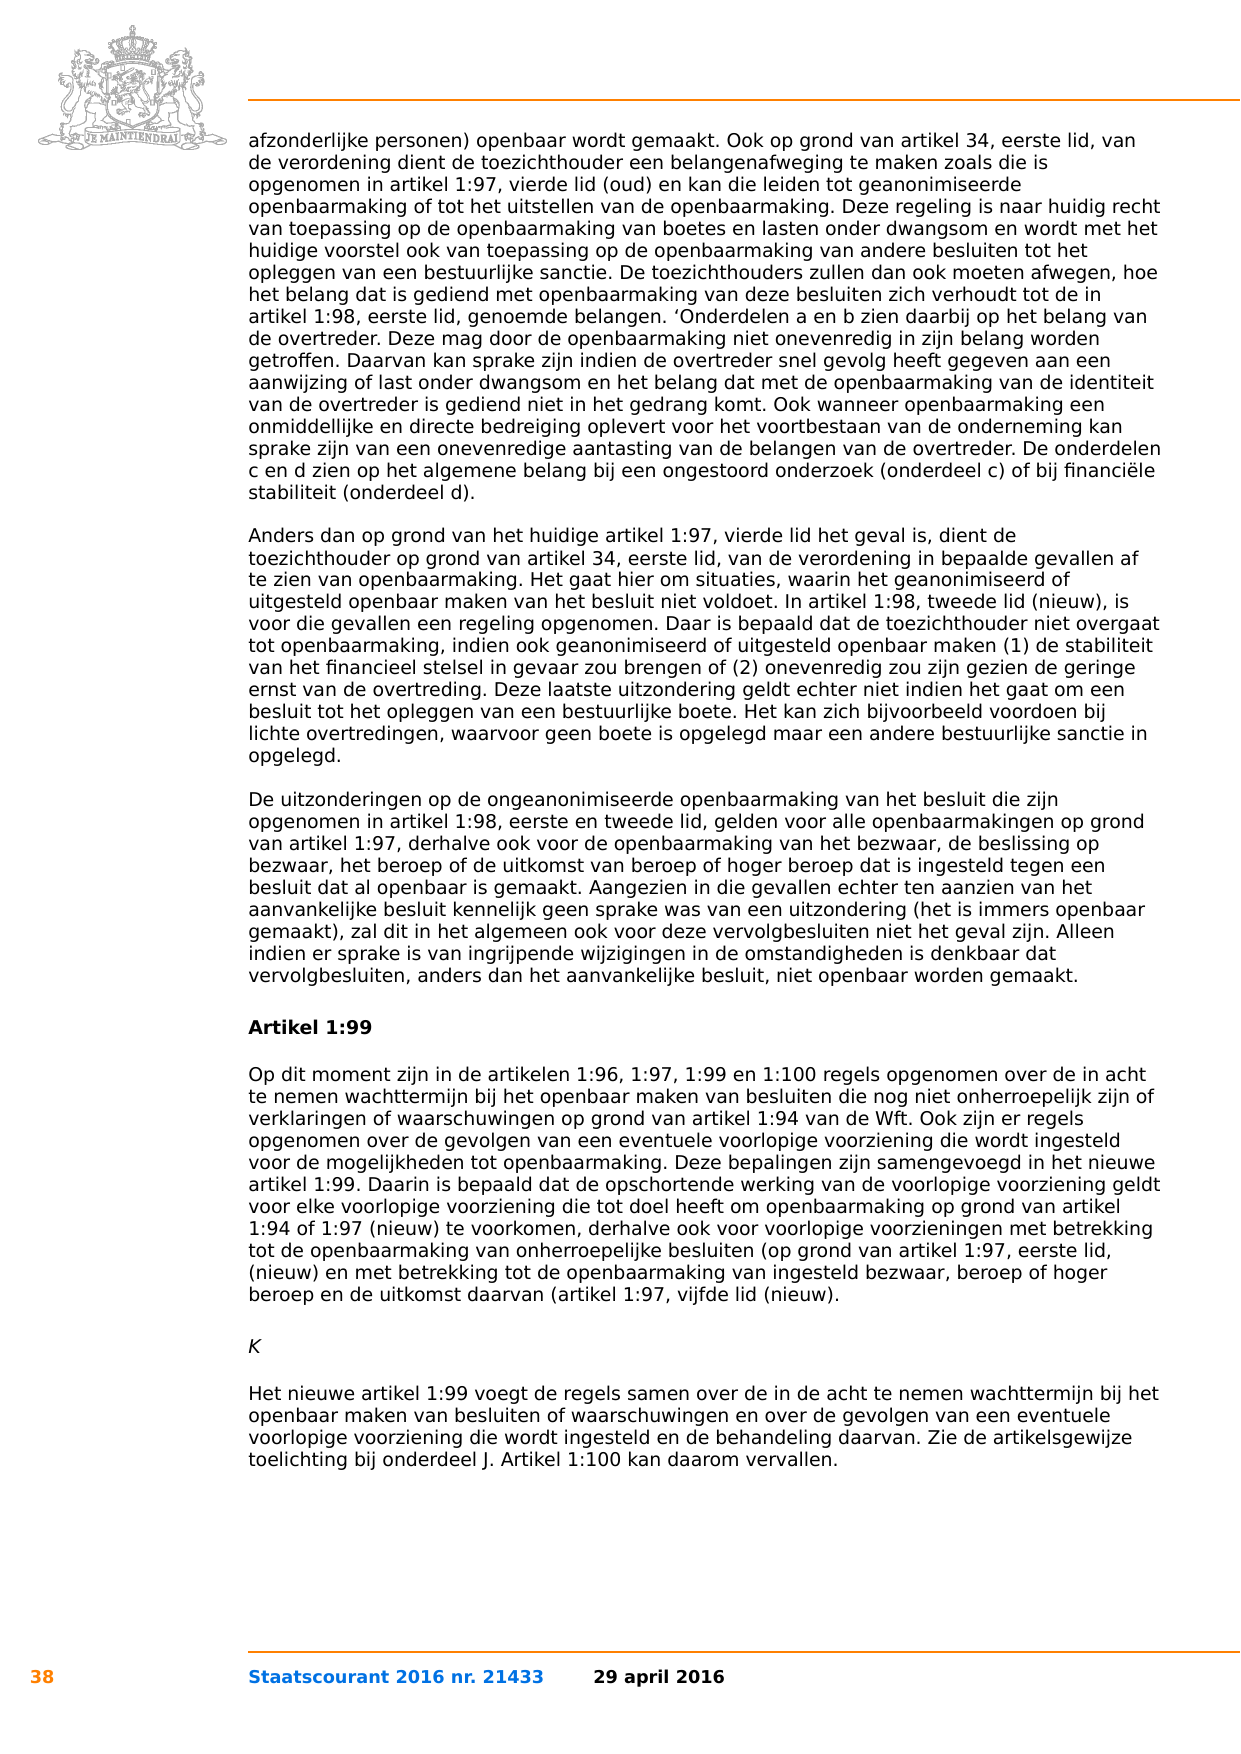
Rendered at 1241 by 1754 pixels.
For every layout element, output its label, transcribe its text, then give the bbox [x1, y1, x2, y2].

picture [38, 25, 227, 150]
text afzonderlijke personen) openbaar wordt gemaakt. Ook op grond van artikel 34, eerste lid, van de verordening dient de toezichthouder een belangenafweging te maken zoals die is opgenomen in artikel 1:97, vierde lid (oud) en kan die leiden tot geanonimiseerde openbaarmaking of tot het uitstellen van de openbaarmaking. Deze regeling is naar huidig recht van toepassing op de openbaarmaking van boetes en lasten onder dwangsom en wordt met het huidige voorstel ook van toepassing op de openbaarmaking van andere besluiten tot het opleggen van een bestuurlijke sanctie. De toezichthouders zullen dan ook moeten afwegen, hoe het belang dat is gediend met openbaarmaking van deze besluiten zich verhoudt tot de in artikel 1:98, eerste lid, genoemde belangen. ‘Onderdelen a en b zien daarbij op het belang van de overtreder. Deze mag door de openbaarmaking niet onevenredig in zijn belang worden getroffen. Daarvan kan sprake zijn indien de overtreder snel gevolg heeft gegeven aan een aanwijzing of last onder dwangsom en het belang dat met de openbaarmaking van de identiteit van de overtreder is gediend niet in het gedrang komt. Ook wanneer openbaarmaking een onmiddellijke en directe bedreiging oplevert voor het voortbestaan van de onderneming kan sprake zijn van een onevenredige aantasting van de belangen van de overtreder. De onderdelen c en d zien op het algemene belang bij een ongestoord onderzoek (onderdeel c) of bij financiële stabiliteit (onderdeel d). [248, 130, 1163, 503]
text Op dit moment zijn in de artikelen 1:96, 1:97, 1:99 en 1:100 regels opgenomen over de in acht te nemen wachttermijn bij het openbaar maken van besluiten die nog niet onherroepelijk zijn of verklaringen of waarschuwingen op grond van artikel 1:94 van de Wft. Ook zijn er regels opgenomen over de gevolgen van een eventuele voorlopige voorziening die wordt ingesteld voor de mogelijkheden tot openbaarmaking. Deze bepalingen zijn samengevoegd in het nieuwe artikel 1:99. Daarin is bepaald dat de opschortende werking van de voorlopige voorziening geldt voor elke voorlopige voorziening die tot doel heeft om openbaarmaking op grond van artikel 1:94 of 1:97 (nieuw) te voorkomen, derhalve ook voor voorlopige voorzieningen met betrekking tot de openbaarmaking van onherroepelijke besluiten (op grond van artikel 1:97, eerste lid, (nieuw) en met betrekking tot de openbaarmaking van ingesteld bezwaar, beroep of hoger beroep en de uitkomst daarvan (artikel 1:97, vijfde lid (nieuw). [248, 1064, 1163, 1306]
subtitle Artikel 1:99 [248, 1017, 1163, 1039]
subtitle K [248, 1336, 1163, 1358]
text De uitzonderingen op de ongeanonimiseerde openbaarmaking van het besluit die zijn opgenomen in artikel 1:98, eerste en tweede lid, gelden voor alle openbaarmakingen op grond van artikel 1:97, derhalve ook voor de openbaarmaking van het bezwaar, de beslissing op bezwaar, het beroep of de uitkomst van beroep of hoger beroep dat is ingesteld tegen een besluit dat al openbaar is gemaakt. Aangezien in die gevallen echter ten aanzien van het aanvankelijke besluit kennelijk geen sprake was van een uitzondering (het is immers openbaar gemaakt), zal dit in het algemeen ook voor deze vervolgbesluiten niet het geval zijn. Alleen indien er sprake is van ingrijpende wijzigingen in de omstandigheden is denkbaar dat vervolgbesluiten, anders dan het aanvankelijke besluit, niet openbaar worden gemaakt. [248, 789, 1163, 987]
text Anders dan op grond van het huidige artikel 1:97, vierde lid het geval is, dient de toezichthouder op grond van artikel 34, eerste lid, van de verordening in bepaalde gevallen af te zien van openbaarmaking. Het gaat hier om situaties, waarin het geanonimiseerd of uitgesteld openbaar maken van het besluit niet voldoet. In artikel 1:98, tweede lid (nieuw), is voor die gevallen een regeling opgenomen. Daar is bepaald dat de toezichthouder niet overgaat tot openbaarmaking, indien ook geanonimiseerd of uitgesteld openbaar maken (1) de stabiliteit van het financieel stelsel in gevaar zou brengen of (2) onevenredig zou zijn gezien de geringe ernst van de overtreding. Deze laatste uitzondering geldt echter niet indien het gaat om een besluit tot het opleggen van een bestuurlijke boete. Het kan zich bijvoorbeeld voordoen bij lichte overtredingen, waarvoor geen boete is opgelegd maar een andere bestuurlijke sanctie in opgelegd. [248, 525, 1163, 767]
text Het nieuwe artikel 1:99 voegt de regels samen over de in de acht te nemen wachttermijn bij het openbaar maken van besluiten of waarschuwingen en over de gevolgen van een eventuele voorlopige voorziening die wordt ingesteld en de behandeling daarvan. Zie de artikelsgewijze toelichting bij onderdeel J. Artikel 1:100 kan daarom vervallen. [248, 1383, 1163, 1471]
